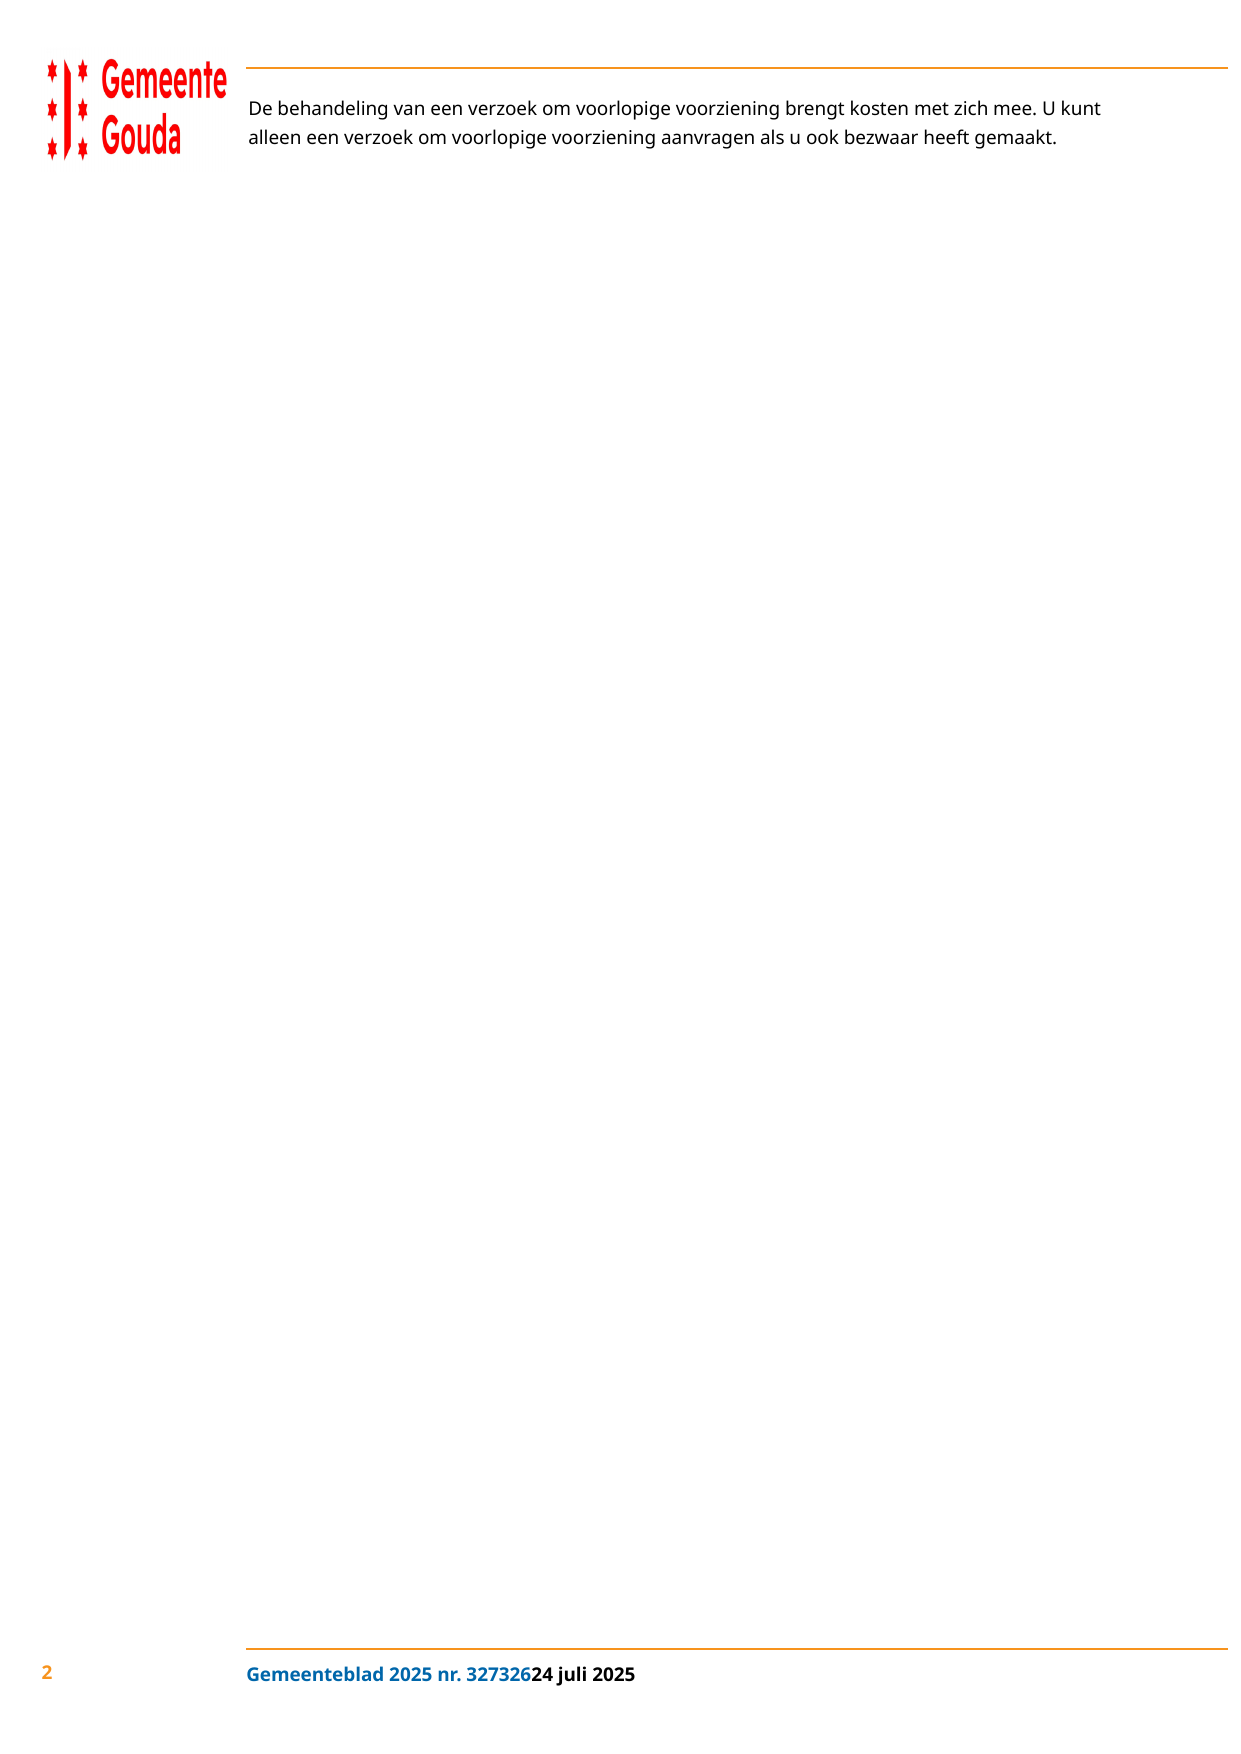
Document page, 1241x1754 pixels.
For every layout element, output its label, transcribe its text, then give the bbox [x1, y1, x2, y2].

text De behandeling van een verzoek om voorlopige voorziening brengt kosten met zich mee. U kunt alleen een verzoek om voorlopige voorziening aanvragen als u ook bezwaar heeft gemaakt. [248, 95, 1152, 150]
picture [41, 47, 231, 172]
